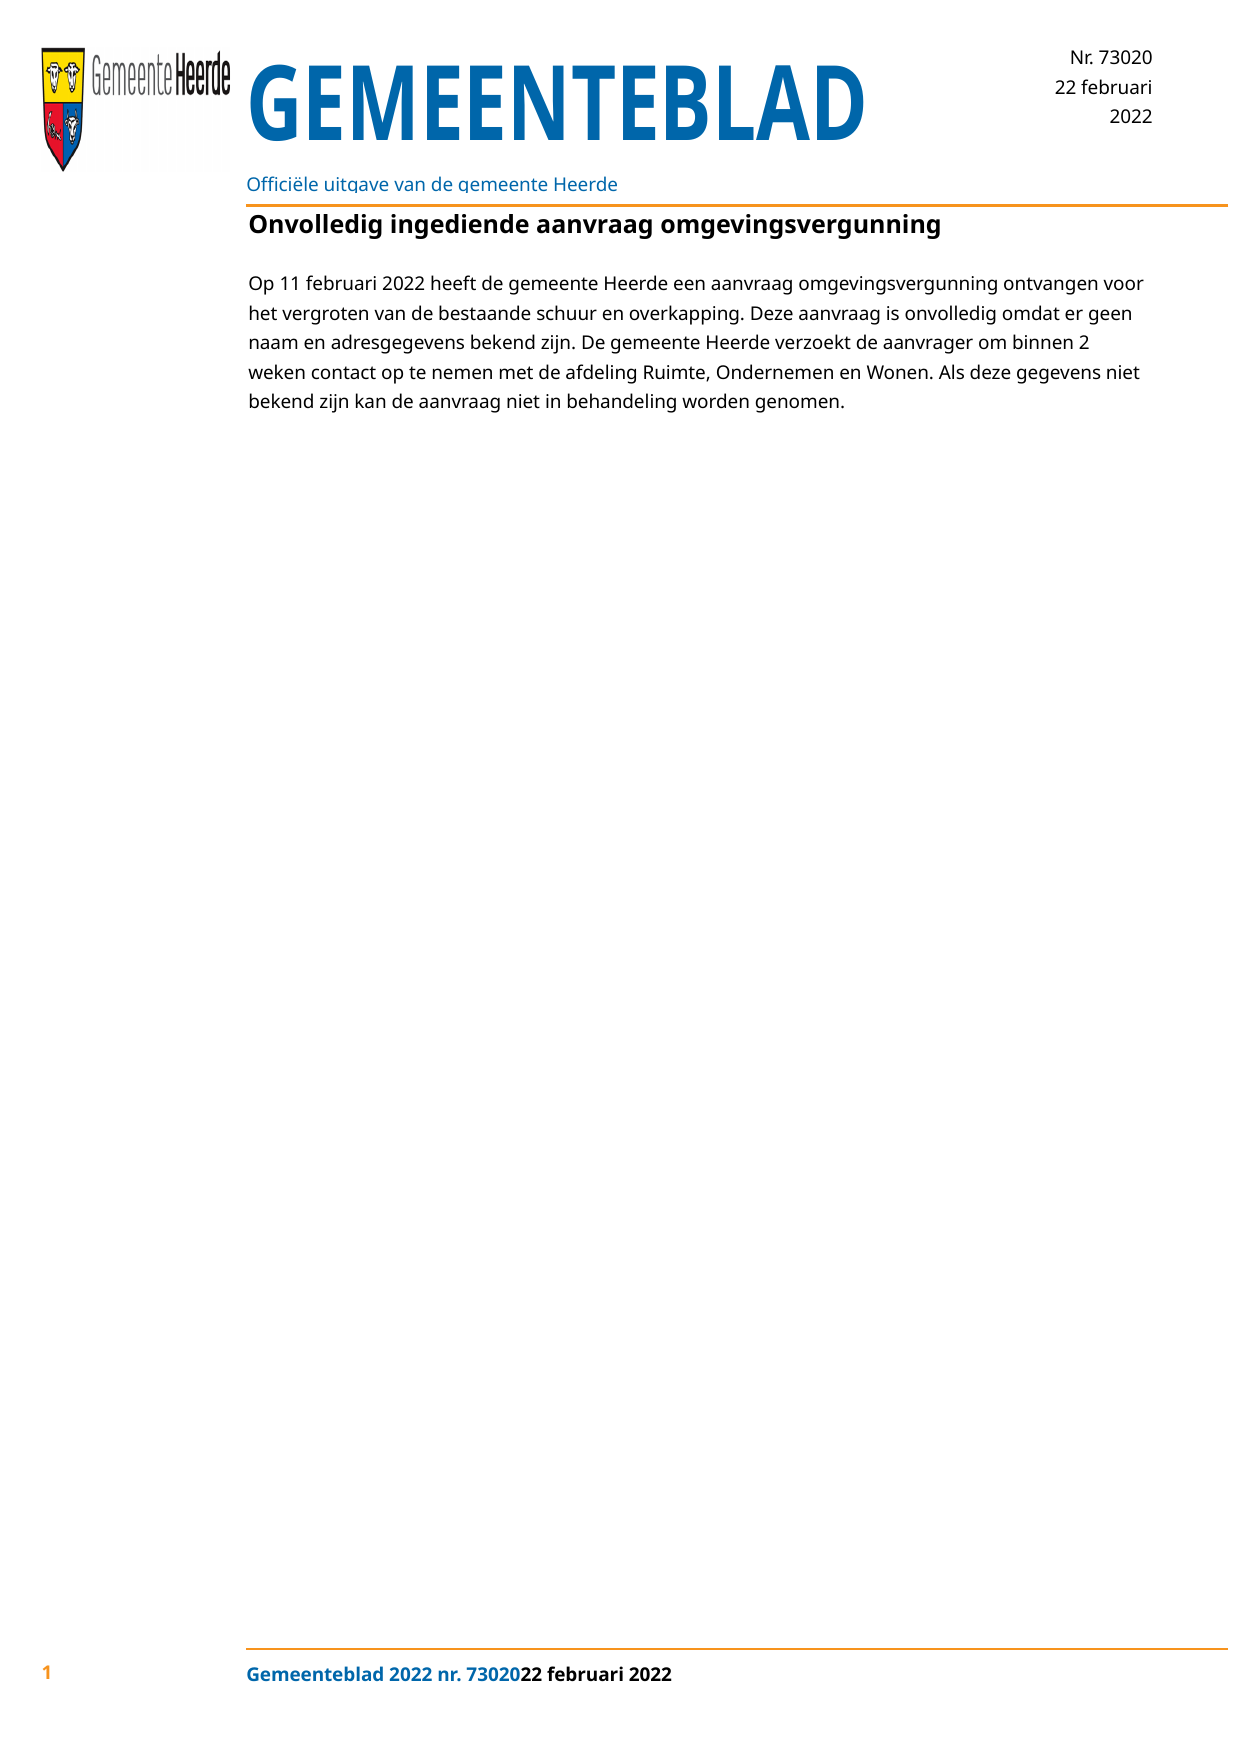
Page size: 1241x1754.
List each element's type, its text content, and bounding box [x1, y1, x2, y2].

text Op 11 februari 2022 heeft de gemeente Heerde een aanvraag omgevingsvergunning ontvangen voor het vergroten van de bestaande schuur en overkapping. Deze aanvraag is onvolledig omdat er geen naam en adresgegevens bekend zijn. De gemeente Heerde verzoekt de aanvrager om binnen 2 weken contact op te nemen met de afdeling Ruimte, Ondernemen en Wonen. Als deze gegevens niet bekend zijn kan de aanvraag niet in behandeling worden genomen. [248, 270, 1152, 414]
picture [41, 47, 231, 172]
text Onvolledig ingediende aanvraag omgevingsvergunning [248, 207, 1152, 241]
